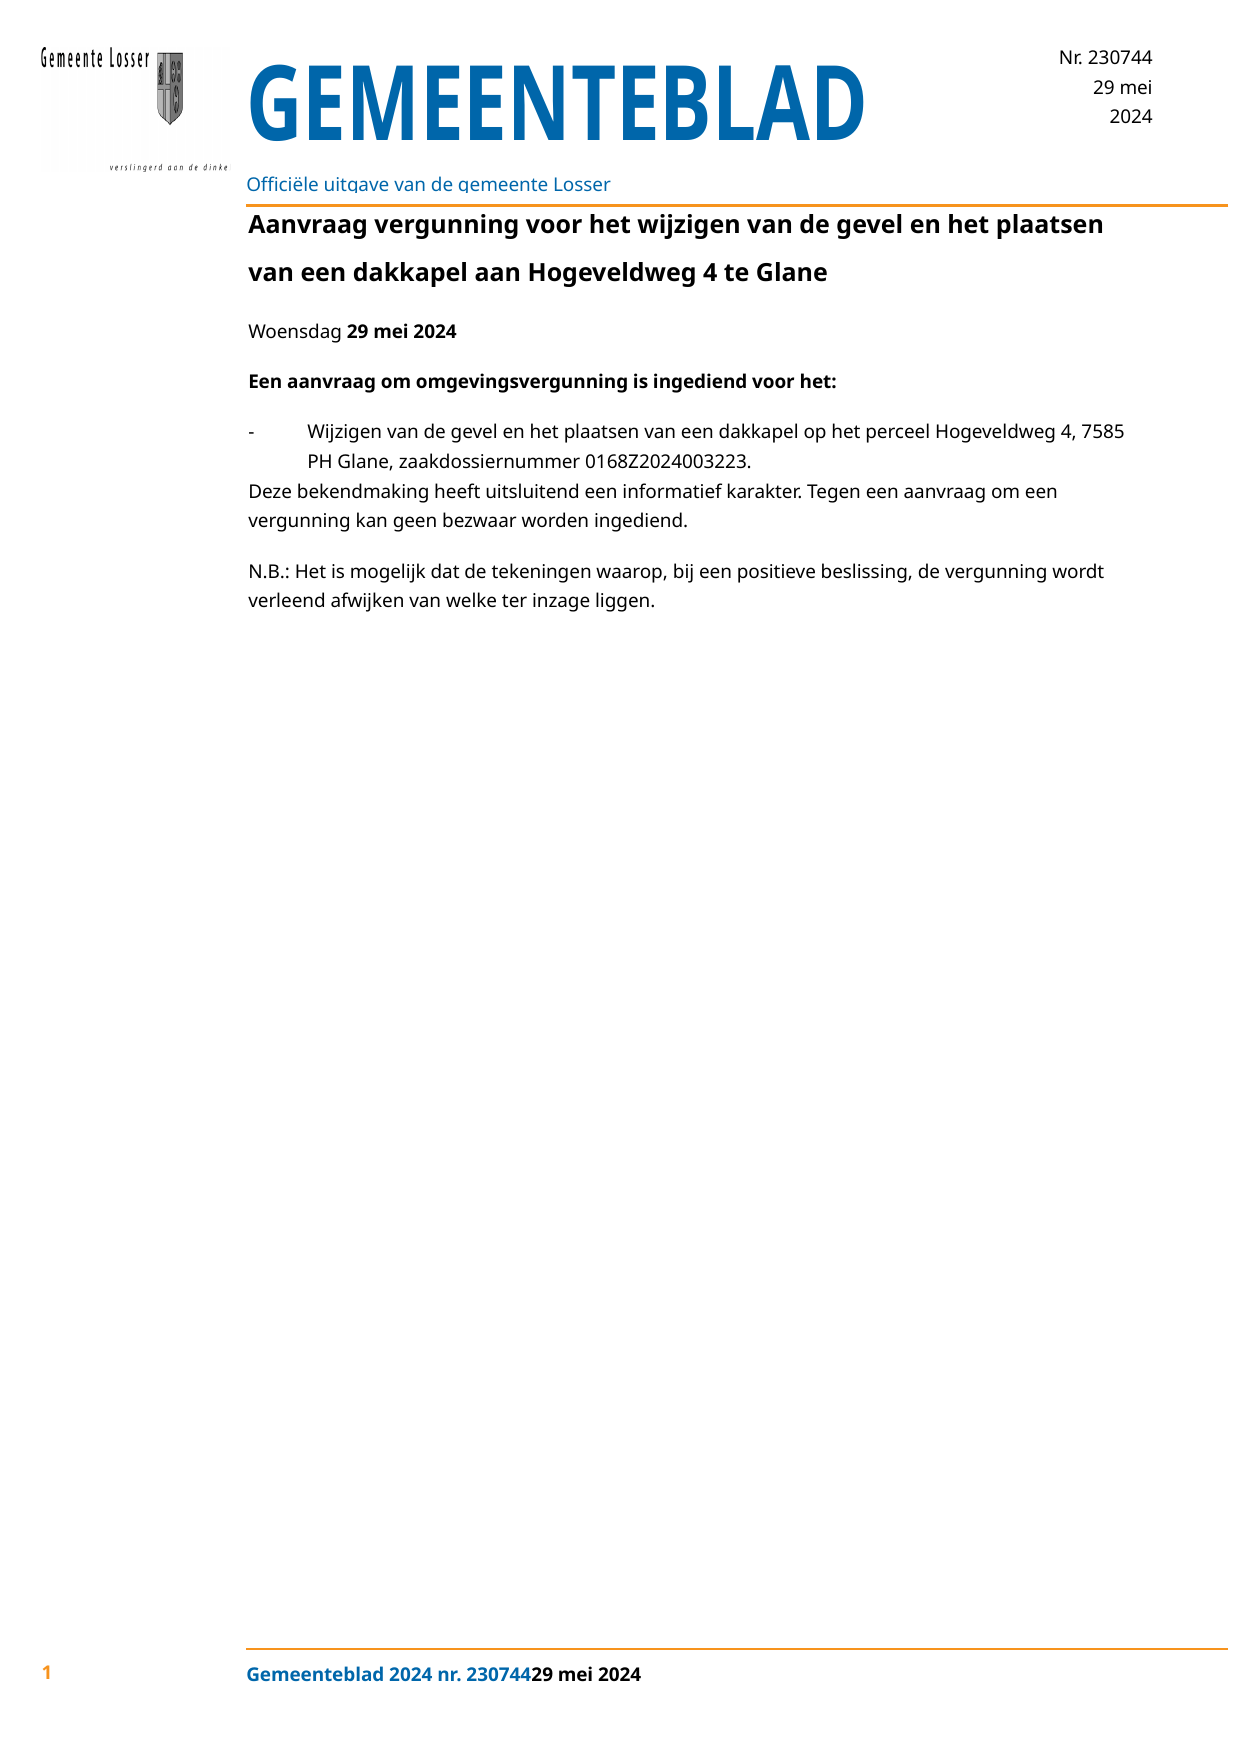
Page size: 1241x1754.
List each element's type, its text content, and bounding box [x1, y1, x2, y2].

picture [41, 47, 231, 172]
text Woensdag 29 mei 2024 [248, 318, 1152, 344]
list Wijzigen van de gevel en het plaatsen van een dakkapel op het perceel Hogeveldweg 4, 7585 PH Glane, zaakdossiernummer 0168Z2024003223. [248, 419, 1152, 474]
text Aanvraag vergunning voor het wijzigen van de gevel en het plaatsen van een dakkapel aan Hogeveldweg 4 te Glane [248, 207, 1152, 288]
text Deze bekendmaking heeft uitsluitend een informatief karakter. Tegen een aanvraag om een vergunning kan geen bezwaar worden ingediend. [248, 478, 1152, 533]
text N.B.: Het is mogelijk dat de tekeningen waarop, bij een positieve beslissing, de vergunning wordt verleend afwijken van welke ter inzage liggen. [248, 558, 1152, 613]
text Een aanvraag om omgevingsvergunning is ingediend voor het: [248, 368, 1152, 394]
